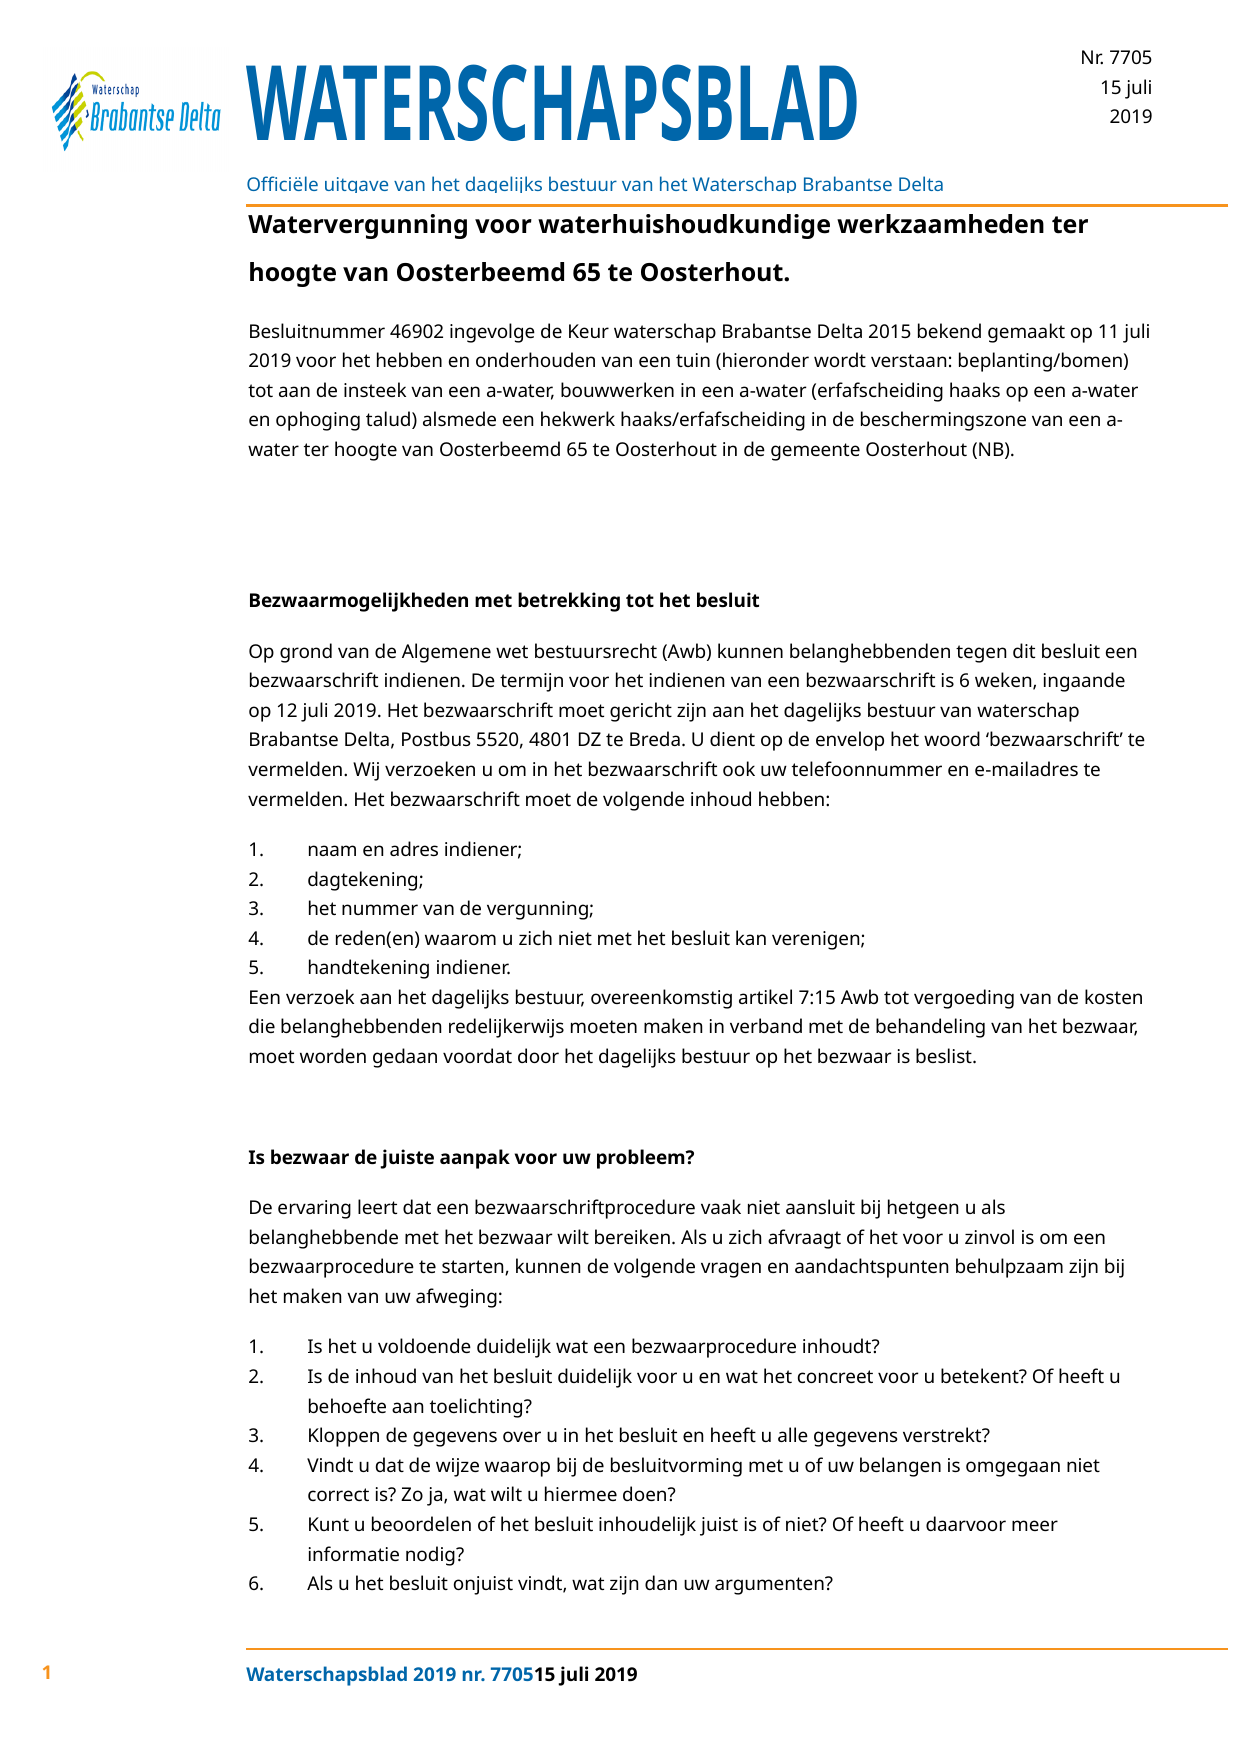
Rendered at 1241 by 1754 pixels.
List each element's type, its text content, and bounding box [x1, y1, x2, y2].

list Is het u voldoende duidelijk wat een bezwaarprocedure inhoudt? [248, 1334, 1152, 1359]
text Bezwaarmogelijkheden met betrekking tot het besluit [248, 587, 1152, 613]
text Is bezwaar de juiste aanpak voor uw probleem? [248, 1144, 1152, 1170]
text Watervergunning voor waterhuishoudkundige werkzaamheden ter hoogte van Oosterbeemd 65 te Oosterhout. [248, 207, 1152, 288]
picture [41, 47, 231, 172]
text Een verzoek aan het dagelijks bestuur, overeenkomstig artikel 7:15 Awb tot vergoeding van de kosten die belanghebbenden redelijkerwijs moeten maken in verband met de behandeling van het bezwaar, moet worden gedaan voordat door het dagelijks bestuur op het bezwaar is beslist. [248, 984, 1152, 1069]
list Kloppen de gegevens over u in het besluit en heeft u alle gegevens verstrekt? [248, 1422, 1152, 1448]
list Is de inhoud van het besluit duidelijk voor u en wat het concreet voor u betekent? Of heeft u behoefte aan toelichting? [248, 1363, 1152, 1419]
text Besluitnummer 46902 ingevolge de Keur waterschap Brabantse Delta 2015 bekend gemaakt op 11 juli 2019 voor het hebben en onderhouden van een tuin (hieronder wordt verstaan: beplanting/bomen) tot aan de insteek van een a-water, bouwwerken in een a-water (erfafscheiding haaks op een a-water en ophoging talud) alsmede een hekwerk haaks/erfafscheiding in de beschermingszone van een a-water ter hoogte van Oosterbeemd 65 te Oosterhout in de gemeente Oosterhout (NB). [248, 318, 1152, 462]
list Kunt u beoordelen of het besluit inhoudelijk juist is of niet? Of heeft u daarvoor meer informatie nodig? [248, 1511, 1152, 1567]
list handtekening indiener. [248, 954, 1152, 980]
list Als u het besluit onjuist vindt, wat zijn dan uw argumenten? [248, 1570, 1152, 1596]
list de reden(en) waarom u zich niet met het besluit kan verenigen; [248, 925, 1152, 951]
list Vindt u dat de wijze waarop bij de besluitvorming met u of uw belangen is omgegaan niet correct is? Zo ja, wat wilt u hiermee doen? [248, 1452, 1152, 1507]
list het nummer van de vergunning; [248, 895, 1152, 921]
list naam en adres indiener; [248, 836, 1152, 862]
text Op grond van de Algemene wet bestuursrecht (Awb) kunnen belanghebbenden tegen dit besluit een bezwaarschrift indienen. De termijn voor het indienen van een bezwaarschrift is 6 weken, ingaande op 12 juli 2019. Het bezwaarschrift moet gericht zijn aan het dagelijks bestuur van waterschap Brabantse Delta, Postbus 5520, 4801 DZ te Breda. U dient op de envelop het woord ‘bezwaarschrift’ te vermelden. Wij verzoeken u om in het bezwaarschrift ook uw telefoonnummer en e‑mailadres te vermelden. Het bezwaarschrift moet de volgende inhoud hebben: [248, 638, 1152, 812]
text De ervaring leert dat een bezwaarschriftprocedure vaak niet aansluit bij hetgeen u als belanghebbende met het bezwaar wilt bereiken. Als u zich afvraagt of het voor u zinvol is om een bezwaarprocedure te starten, kunnen de volgende vragen en aandachtspunten behulpzaam zijn bij het maken van uw afweging: [248, 1194, 1152, 1309]
list dagtekening; [248, 866, 1152, 892]
